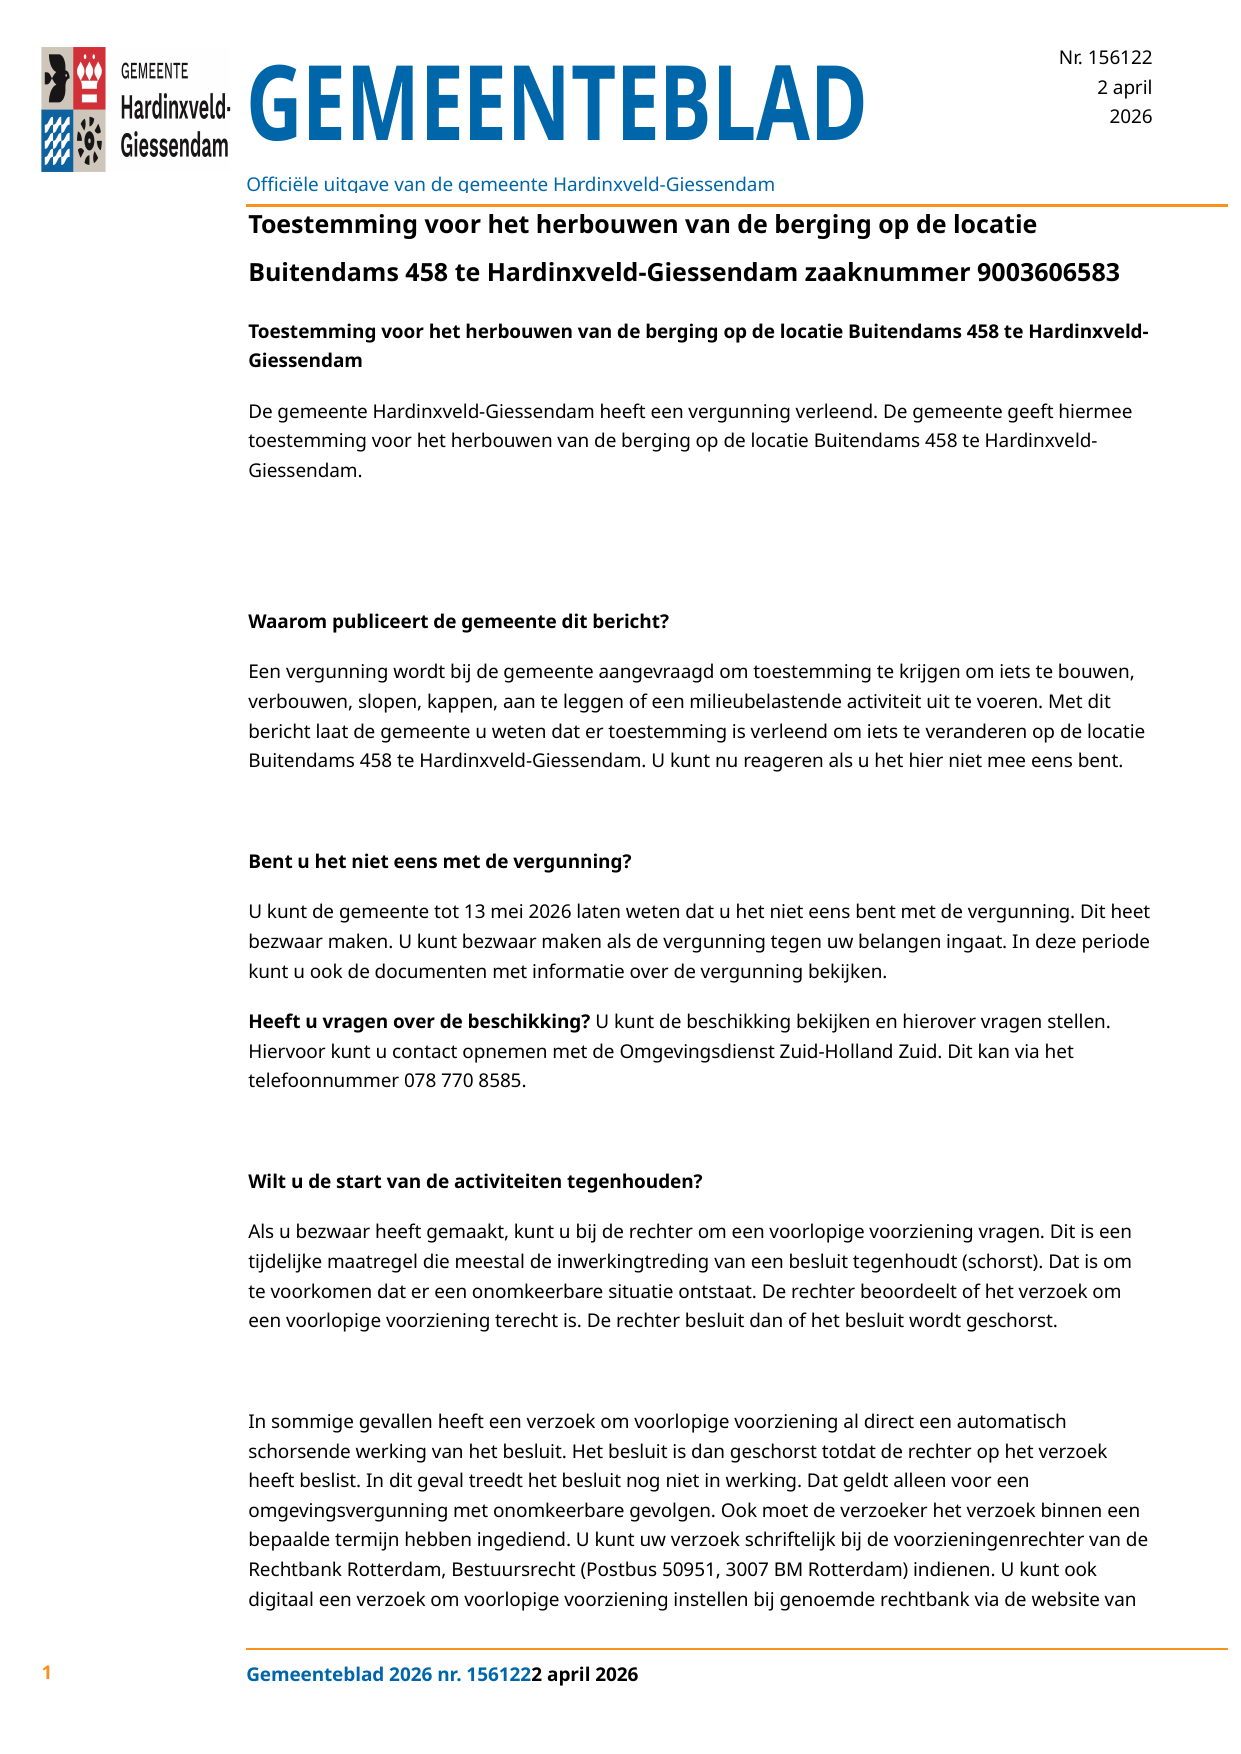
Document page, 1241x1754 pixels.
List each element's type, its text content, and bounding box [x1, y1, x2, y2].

picture [41, 47, 231, 172]
text Toestemming voor het herbouwen van de berging op de locatie Buitendams 458 te Hardinxveld-Giessendam zaaknummer 9003606583 [248, 207, 1152, 288]
text U kunt de gemeente tot 13 mei 2026 laten weten dat u het niet eens bent met de vergunning. Dit heet bezwaar maken. U kunt bezwaar maken als de vergunning tegen uw belangen ingaat. In deze periode kunt u ook de documenten met informatie over de vergunning bekijken. [248, 899, 1152, 984]
text In sommige gevallen heeft een verzoek om voorlopige voorziening al direct een automatisch schorsende werking van het besluit. Het besluit is dan geschorst totdat de rechter op het verzoek heeft beslist. In dit geval treedt het besluit nog niet in werking. Dat geldt alleen voor een omgevingsvergunning met onomkeerbare gevolgen. Ook moet de verzoeker het verzoek binnen een bepaalde termijn hebben ingediend. U kunt uw verzoek schriftelijk bij de voorzieningenrechter van de Rechtbank Rotterdam, Bestuursrecht (Postbus 50951, 3007 BM Rotterdam) indienen. U kunt ook digitaal een verzoek om voorlopige voorziening instellen bij genoemde rechtbank via de website van [248, 1408, 1152, 1612]
text Waarom publiceert de gemeente dit bericht? [248, 608, 1152, 634]
text Toestemming voor het herbouwen van de berging op de locatie Buitendams 458 te Hardinxveld-Giessendam [248, 318, 1152, 373]
text Heeft u vragen over de beschikking? U kunt de beschikking bekijken en hierover vragen stellen. Hiervoor kunt u contact opnemen met de Omgevingsdienst Zuid-Holland Zuid. Dit kan via het telefoonnummer 078 770 8585. [248, 1008, 1152, 1093]
text Als u bezwaar heeft gemaakt, kunt u bij de rechter om een voorlopige voorziening vragen. Dit is een tijdelijke maatregel die meestal de inwerkingtreding van een besluit tegenhoudt (schorst). Dat is om te voorkomen dat er een onomkeerbare situatie ontstaat. De rechter beoordeelt of het verzoek om een voorlopige voorziening terecht is. De rechter besluit dan of het besluit wordt geschorst. [248, 1219, 1152, 1333]
text Wilt u de start van de activiteiten tegenhouden? [248, 1168, 1152, 1194]
text De gemeente Hardinxveld-Giessendam heeft een vergunning verleend. De gemeente geeft hiermee toestemming voor het herbouwen van de berging op de locatie Buitendams 458 te Hardinxveld-Giessendam. [248, 398, 1152, 483]
text Bent u het niet eens met de vergunning? [248, 848, 1152, 874]
text Een vergunning wordt bij de gemeente aangevraagd om toestemming te krijgen om iets te bouwen, verbouwen, slopen, kappen, aan te leggen of een milieubelastende activiteit uit te voeren. Met dit bericht laat de gemeente u weten dat er toestemming is verleend om iets te veranderen op de locatie Buitendams 458 te Hardinxveld-Giessendam. U kunt nu reageren als u het hier niet mee eens bent. [248, 659, 1152, 773]
